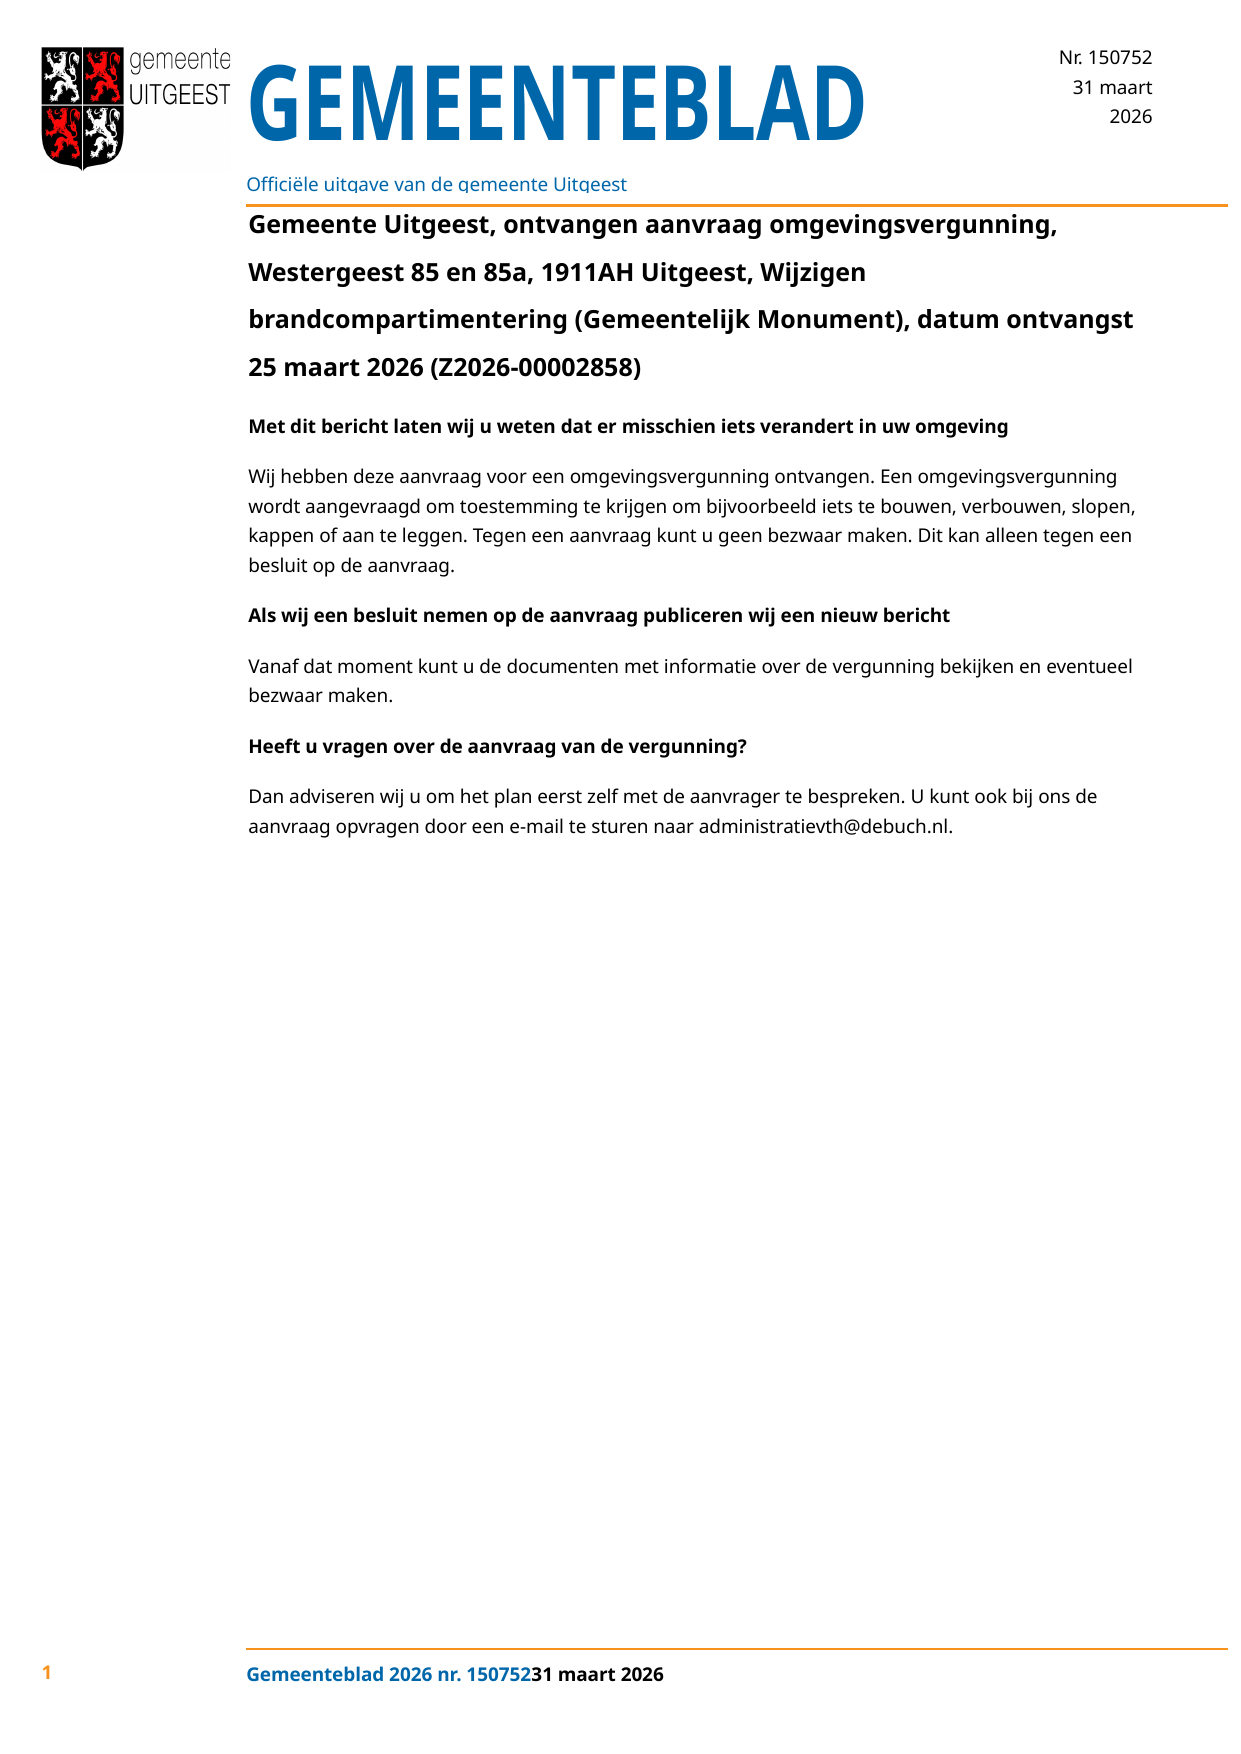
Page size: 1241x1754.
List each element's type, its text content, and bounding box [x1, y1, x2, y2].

text Gemeente Uitgeest, ontvangen aanvraag omgevingsvergunning, Westergeest 85 en 85a, 1911AH Uitgeest, Wijzigen brandcompartimentering (Gemeentelijk Monument), datum ontvangst 25 maart 2026 (Z2026-00002858) [248, 207, 1152, 384]
text Vanaf dat moment kunt u de documenten met informatie over de vergunning bekijken en eventueel bezwaar maken. [248, 653, 1152, 708]
text Met dit bericht laten wij u weten dat er misschien iets verandert in uw omgeving [248, 413, 1152, 439]
text Wij hebben deze aanvraag voor een omgevingsvergunning ontvangen. Een omgevingsvergunning wordt aangevraagd om toestemming te krijgen om bijvoorbeeld iets te bouwen, verbouwen, slopen, kappen of aan te leggen. Tegen een aanvraag kunt u geen bezwaar maken. Dit kan alleen tegen een besluit op de aanvraag. [248, 463, 1152, 578]
picture [41, 47, 231, 172]
text Heeft u vragen over de aanvraag van de vergunning? [248, 733, 1152, 759]
text Als wij een besluit nemen op de aanvraag publiceren wij een nieuw bericht [248, 603, 1152, 628]
text Dan adviseren wij u om het plan eerst zelf met de aanvrager te bespreken. U kunt ook bij ons de aanvraag opvragen door een e-mail te sturen naar administratievth@debuch.nl. [248, 783, 1152, 839]
